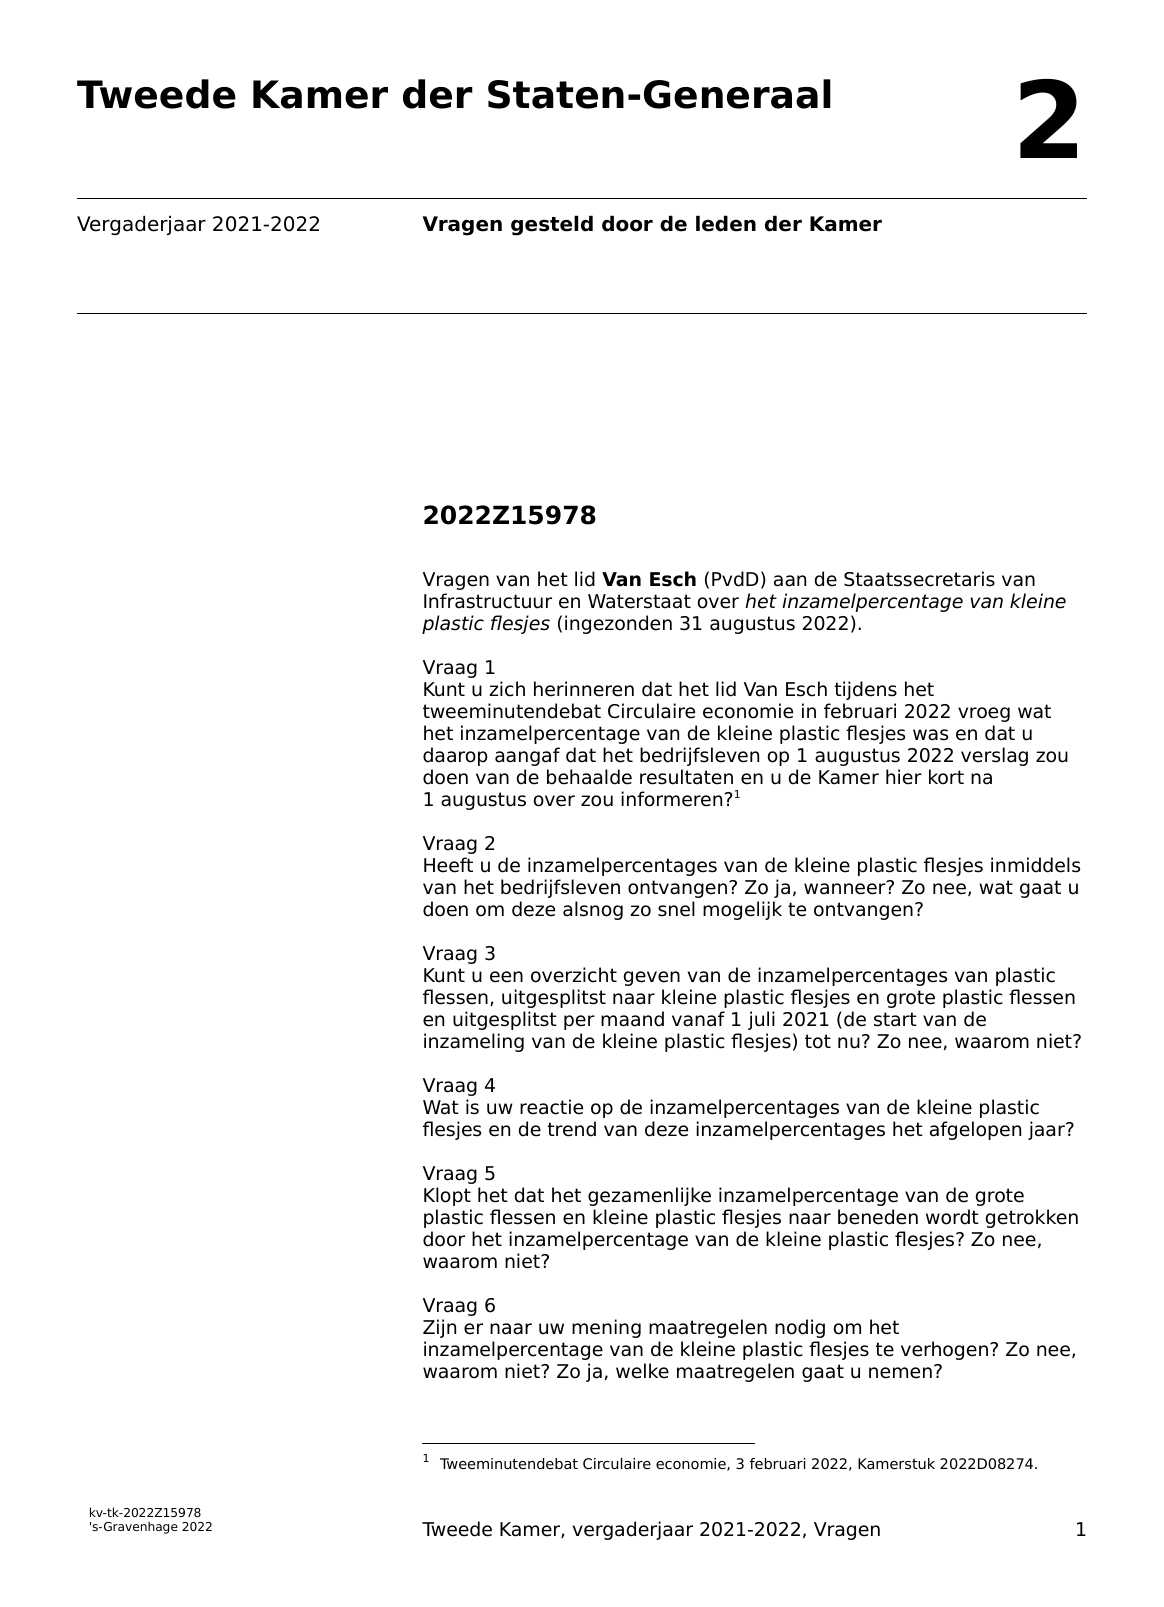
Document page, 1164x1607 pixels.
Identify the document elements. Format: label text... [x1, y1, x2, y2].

text Wat is uw reactie op de inzamelpercentages van de kleine plastic flesjes en de trend van deze inzamelpercentages het afgelopen jaar? [422, 1097, 1087, 1141]
text Vraag 4 [422, 1075, 1087, 1097]
table_cell Vragen gesteld door de leden der Kamer [422, 199, 1087, 313]
text 's-Gravenhage 2022 [88, 1520, 323, 1534]
table_cell Vergaderjaar 2021-2022 [77, 199, 422, 313]
table_header Tweede Kamer der Staten-Generaal [77, 59, 886, 198]
text Zijn er naar uw mening maatregelen nodig om het inzamelpercentage van de kleine plastic flesjes te verhogen? Zo nee, waarom niet? Zo ja, welke maatregelen gaat u nemen? [422, 1317, 1087, 1383]
text Klopt het dat het gezamenlijke inzamelpercentage van de grote plastic flessen en kleine plastic flesjes naar beneden wordt getrokken door het inzamelpercentage van de kleine plastic flesjes? Zo nee, waarom niet? [422, 1185, 1087, 1273]
text kv-tk-2022Z15978 [88, 1506, 323, 1520]
table_header 2 [886, 59, 1087, 198]
text Vragen van het lid Van Esch (PvdD) aan de Staatssecretaris van Infrastructuur en Waterstaat over het inzamelpercentage van kleine plastic flesjes (ingezonden 31 augustus 2022). [422, 569, 1087, 635]
text Vraag 5 [422, 1163, 1087, 1185]
text Vraag 6 [422, 1295, 1087, 1317]
text 2022Z15978 [422, 501, 1087, 531]
text Vraag 3 [422, 943, 1087, 965]
text Heeft u de inzamelpercentages van de kleine plastic flesjes inmiddels van het bedrijfsleven ontvangen? Zo ja, wanneer? Zo nee, wat gaat u doen om deze alsnog zo snel mogelijk te ontvangen? [422, 855, 1087, 921]
text Vraag 1 [422, 657, 1087, 679]
text Kunt u zich herinneren dat het lid Van Esch tijdens het tweeminutendebat Circulaire economie in februari 2022 vroeg wat het inzamelpercentage van de kleine plastic flesjes was en dat u daarop aangaf dat het bedrijfsleven op 1 augustus 2022 verslag zou doen van de behaalde resultaten en u de Kamer hier kort na 1 augustus over zou informeren? [422, 679, 1087, 811]
text Kunt u een overzicht geven van de inzamelpercentages van plastic flessen, uitgesplitst naar kleine plastic flesjes en grote plastic flessen en uitgesplitst per maand vanaf 1 juli 2021 (de start van de inzameling van de kleine plastic flesjes) tot nu? Zo nee, waarom niet? [422, 965, 1087, 1053]
text Tweeminutendebat Circulaire economie, 3 februari 2022, Kamerstuk 2022D08274. [422, 1452, 1087, 1474]
text Vraag 2 [422, 833, 1087, 855]
